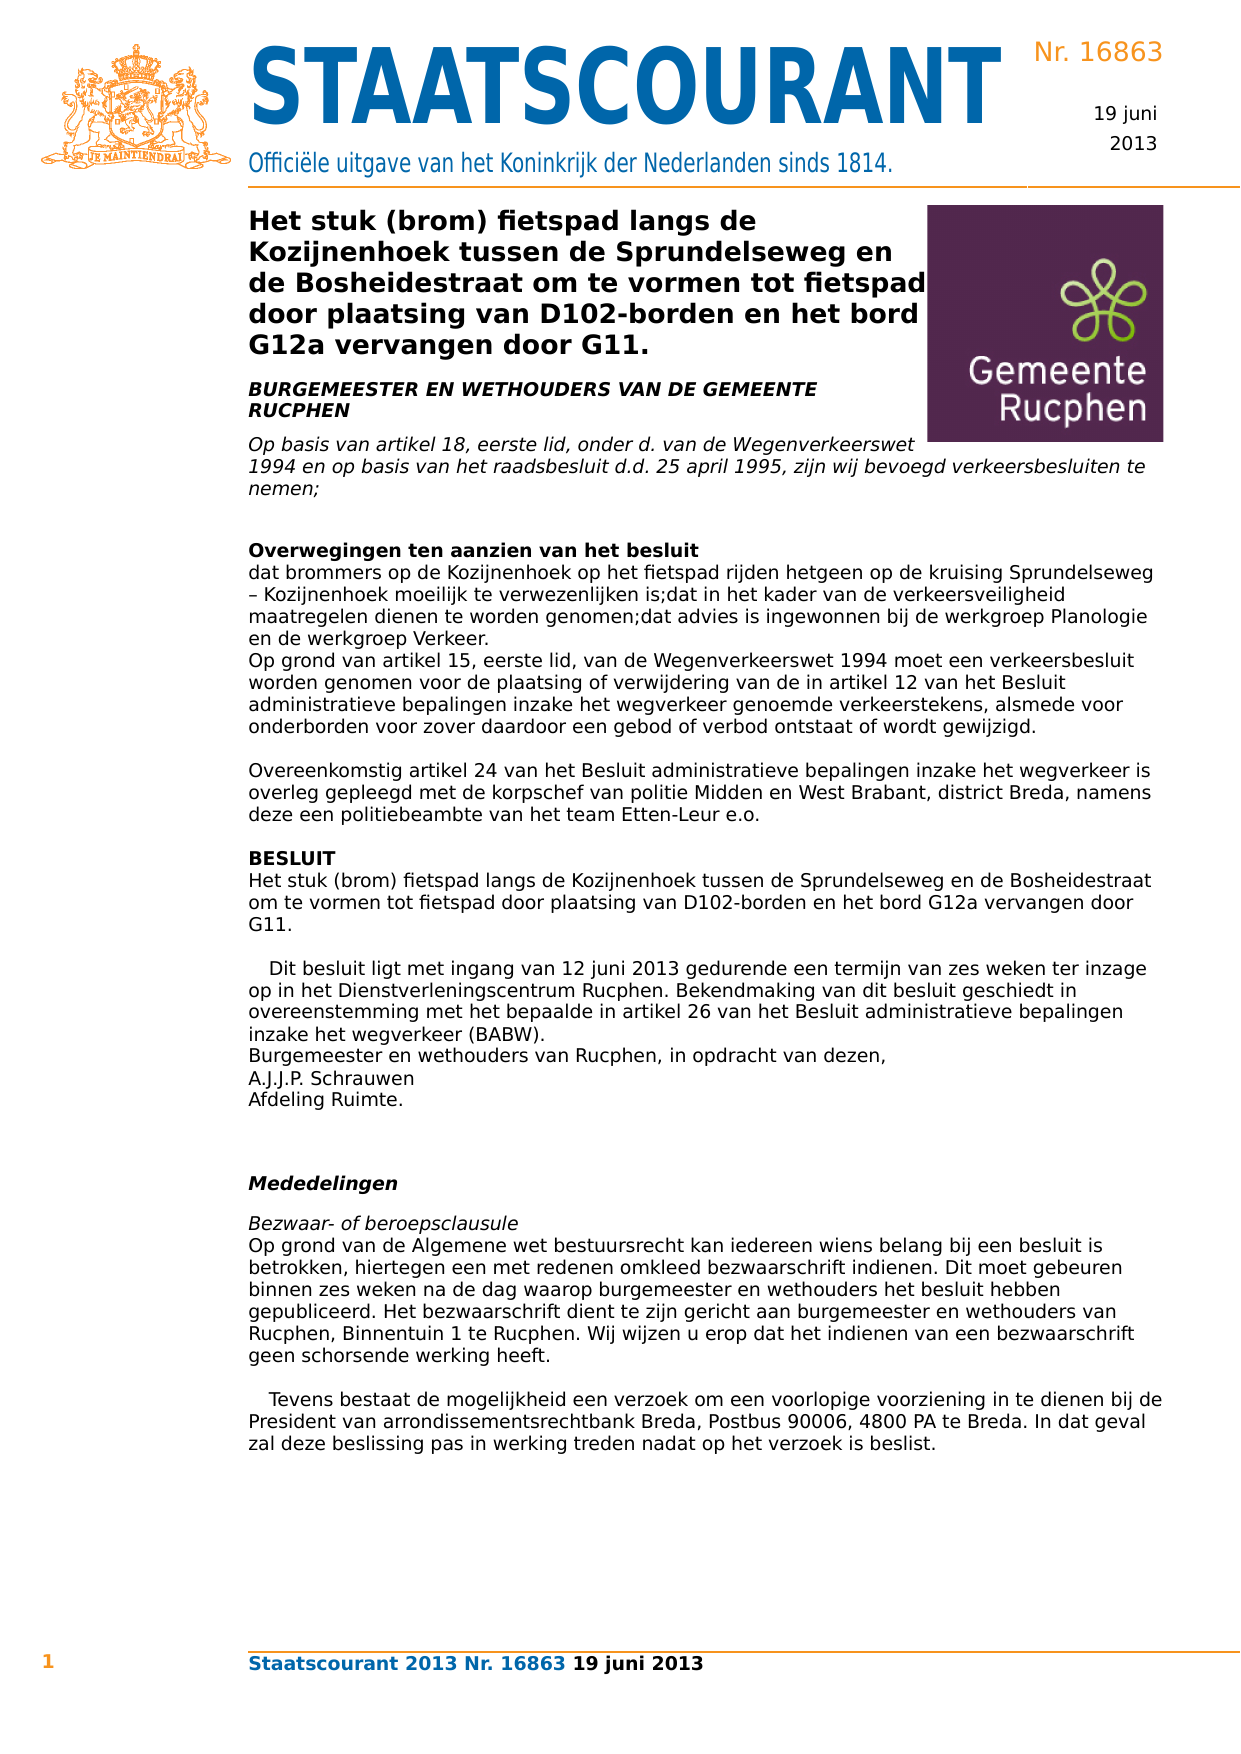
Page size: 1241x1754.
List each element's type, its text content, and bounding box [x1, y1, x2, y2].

text Tevens bestaat de mogelijkheid een verzoek om een voorlopige voorziening in te dienen bij de President van arrondissementsrechtbank Breda, Postbus 90006, 4800 PA te Breda. In dat geval zal deze beslissing pas in werking treden nadat op het verzoek is beslist. [248, 1388, 1163, 1454]
subtitle Het stuk (brom) fietspad langs de Kozijnenhoek tussen de Sprundelseweg en de Bosheidestraat om te vormen tot fietspad door plaatsing van D102-borden en het bord G12a vervangen door G11. [248, 206, 927, 361]
subtitle Bezwaar- of beroepsclausule [248, 1213, 1163, 1235]
subtitle dat brommers op de Kozijnenhoek op het fietspad rijden hetgeen op de kruising Sprundelseweg – Kozijnenhoek moeilijk te verwezenlijken is;dat in het kader van de verkeersveiligheid maatregelen dienen te worden genomen;dat advies is ingewonnen bij de werkgroep Planologie en de werkgroep Verkeer. [248, 562, 1163, 650]
text Burgemeester en wethouders van Rucphen, in opdracht van dezen, [248, 1045, 1163, 1067]
subtitle Mededelingen [248, 1173, 1163, 1195]
picture [41, 44, 231, 169]
picture [927, 205, 1164, 442]
text A.J.J.P. Schrauwen [248, 1067, 1163, 1089]
text Dit besluit ligt met ingang van 12 juni 2013 gedurende een termijn van zes weken ter inzage op in het Dienstverleningscentrum Rucphen. Bekendmaking van dit besluit geschiedt in overeenstemming met het bepaalde in artikel 26 van het Besluit administratieve bepalingen inzake het wegverkeer (BABW). [248, 957, 1163, 1045]
text Op grond van de Algemene wet bestuursrecht kan iedereen wiens belang bij een besluit is betrokken, hiertegen een met redenen omkleed bezwaarschrift indienen. Dit moet gebeuren binnen zes weken na de dag waarop burgemeester en wethouders het besluit hebben gepubliceerd. Het bezwaarschrift dient te zijn gericht aan burgemeester en wethouders van Rucphen, Binnentuin 1 te Rucphen. Wij wijzen u erop dat het indienen van een bezwaarschrift geen schorsende werking heeft. [248, 1235, 1163, 1367]
text BESLUIT [248, 848, 1163, 869]
text Afdeling Ruimte. [248, 1089, 1163, 1111]
text Op basis van artikel 18, eerste lid, onder d. van de Wegenverkeerswet 1994 en op basis van het raadsbesluit d.d. 25 april 1995, zijn wij bevoegd verkeersbesluiten te nemen; [248, 434, 1163, 500]
text BURGEMEESTER EN WETHOUDERS VAN DE GEMEENTE RUCPHEN [248, 378, 927, 422]
text Overeenkomstig artikel 24 van het Besluit administratieve bepalingen inzake het wegverkeer is overleg gepleegd met de korpschef van politie Midden en West Brabant, district Breda, namens deze een politiebeambte van het team Etten-Leur e.o. [248, 760, 1163, 826]
text Het stuk (brom) fietspad langs de Kozijnenhoek tussen de Sprundelseweg en de Bosheidestraat om te vormen tot fietspad door plaatsing van D102-borden en het bord G12a vervangen door G11. [248, 869, 1163, 936]
text Op grond van artikel 15, eerste lid, van de Wegenverkeerswet 1994 moet een verkeersbesluit worden genomen voor de plaatsing of verwijdering van de in artikel 12 van het Besluit administratieve bepalingen inzake het wegverkeer genoemde verkeerstekens, alsmede voor onderborden voor zover daardoor een gebod of verbod ontstaat of wordt gewijzigd. [248, 650, 1163, 738]
subtitle Overwegingen ten aanzien van het besluit [248, 540, 1163, 562]
